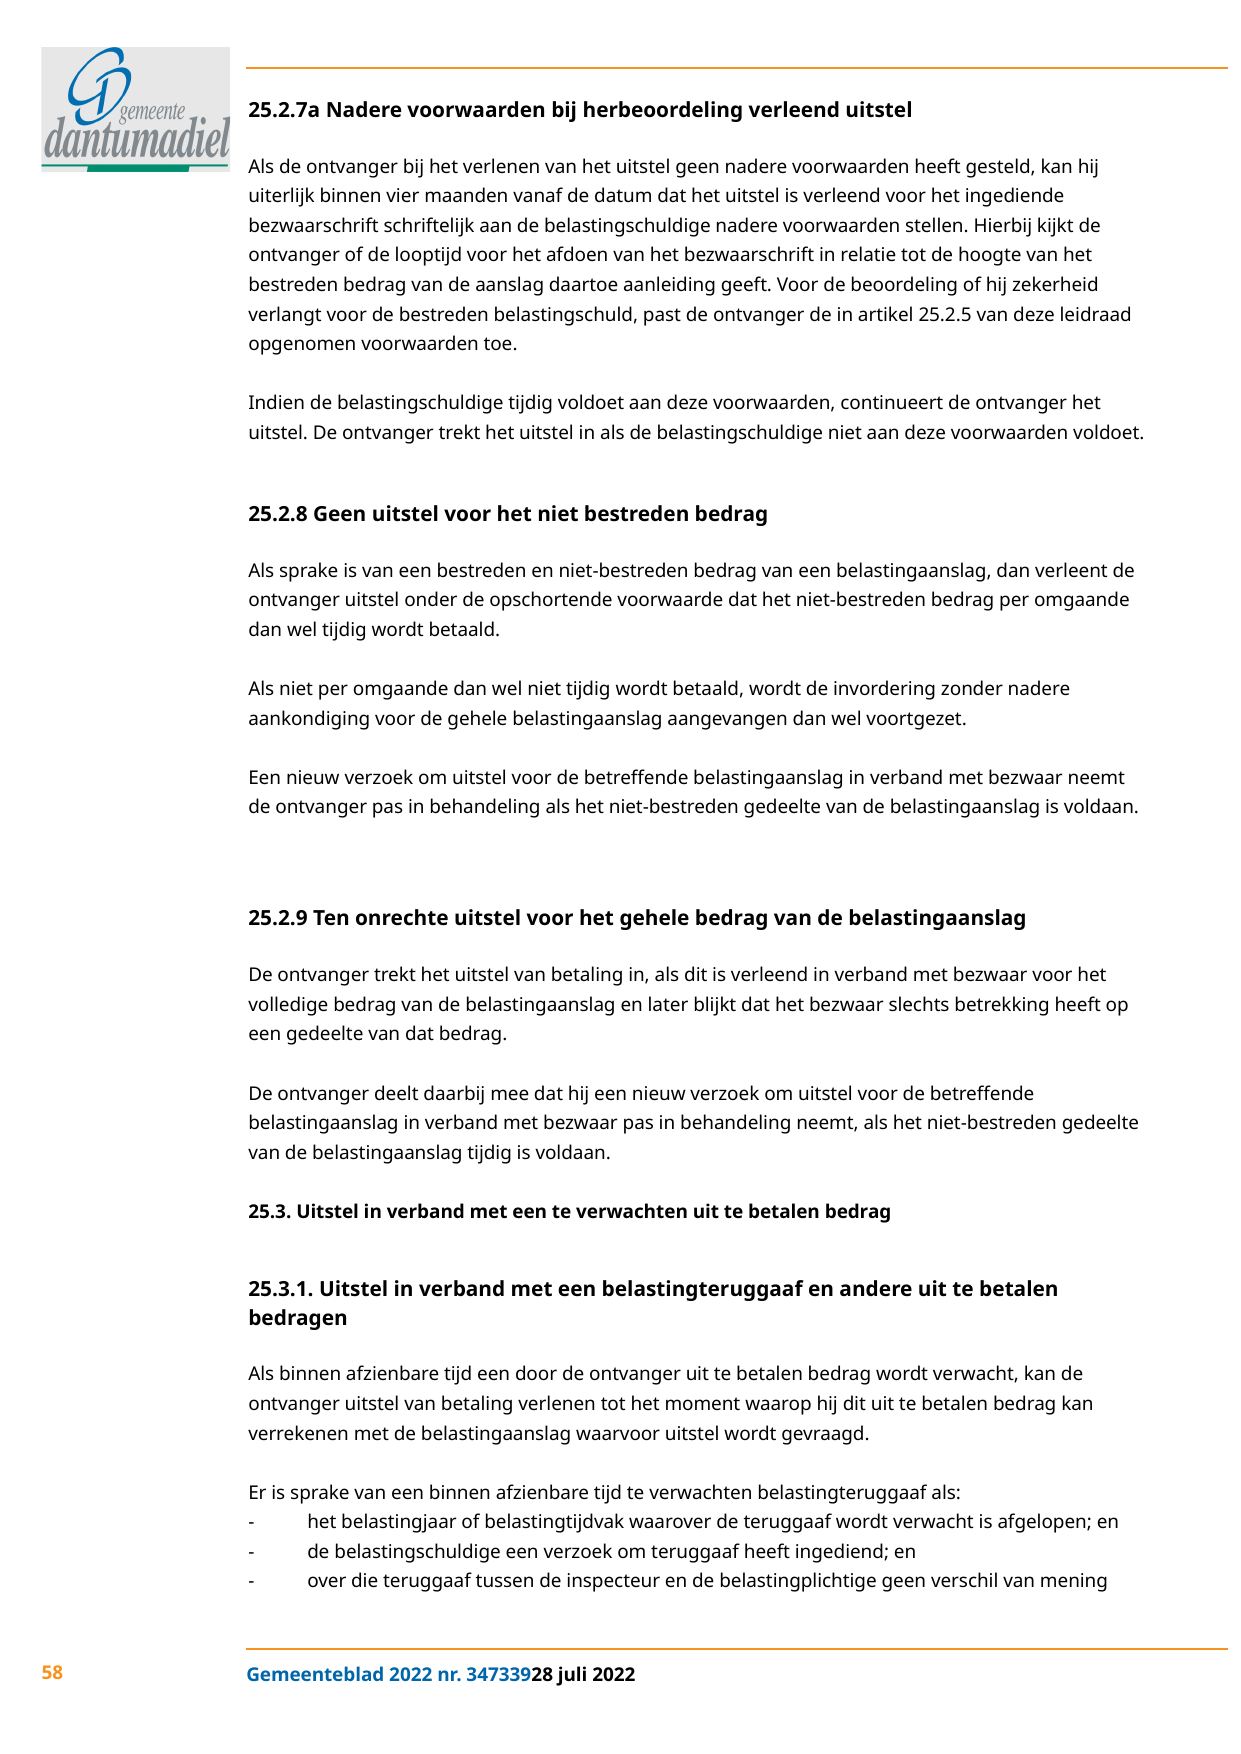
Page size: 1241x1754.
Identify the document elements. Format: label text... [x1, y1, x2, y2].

text 25.3. Uitstel in verband met een te verwachten uit te betalen bedrag [248, 1198, 1152, 1224]
text Indien de belastingschuldige tijdig voldoet aan deze voorwaarden, continueert de ontvanger het uitstel. De ontvanger trekt het uitstel in als de belastingschuldige niet aan deze voorwaarden voldoet. [248, 389, 1152, 445]
text 25.3.1. Uitstel in verband met een belastingteruggaaf en andere uit te betalen bedragen [248, 1274, 1152, 1331]
list over die teruggaaf tussen de inspecteur en de belastingplichtige geen verschil van mening [248, 1568, 1152, 1593]
text Er is sprake van een binnen afzienbare tijd te verwachten belastingteruggaaf als: [248, 1479, 1152, 1505]
text Als niet per omgaande dan wel niet tijdig wordt betaald, wordt de invordering zonder nadere aankondiging voor de gehele belastingaanslag aangevangen dan wel voortgezet. [248, 675, 1152, 731]
text 25.2.8 Geen uitstel voor het niet bestreden bedrag [248, 499, 1152, 527]
text Als sprake is van een bestreden en niet-bestreden bedrag van een belastingaanslag, dan verleent de ontvanger uitstel onder de opschortende voorwaarde dat het niet-bestreden bedrag per omgaande dan wel tijdig wordt betaald. [248, 557, 1152, 642]
text 25.2.7a Nadere voorwaarden bij herbeoordeling verleend uitstel [248, 95, 1152, 123]
text Als de ontvanger bij het verlenen van het uitstel geen nadere voorwaarden heeft gesteld, kan hij uiterlijk binnen vier maanden vanaf de datum dat het uitstel is verleend voor het ingediende bezwaarschrift schriftelijk aan de belastingschuldige nadere voorwaarden stellen. Hierbij kijkt de ontvanger of de looptijd voor het afdoen van het bezwaarschrift in relatie tot de hoogte van het bestreden bedrag van de aanslag daartoe aanleiding geeft. Voor de beoordeling of hij zekerheid verlangt voor de bestreden belastingschuld, past de ontvanger de in artikel 25.2.5 van deze leidraad opgenomen voorwaarden toe. [248, 153, 1152, 356]
text Als binnen afzienbare tijd een door de ontvanger uit te betalen bedrag wordt verwacht, kan de ontvanger uitstel van betaling verlenen tot het moment waarop hij dit uit te betalen bedrag kan verrekenen met de belastingaanslag waarvoor uitstel wordt gevraagd. [248, 1361, 1152, 1446]
text 25.2.9 Ten onrechte uitstel voor het gehele bedrag van de belastingaanslag [248, 903, 1152, 932]
text Een nieuw verzoek om uitstel voor de betreffende belastingaanslag in verband met bezwaar neemt de ontvanger pas in behandeling als het niet-bestreden gedeelte van de belastingaanslag is voldaan. [248, 764, 1152, 819]
list de belastingschuldige een verzoek om teruggaaf heeft ingediend; en [248, 1538, 1152, 1564]
list het belastingjaar of belastingtijdvak waarover de teruggaaf wordt verwacht is afgelopen; en [248, 1508, 1152, 1534]
text De ontvanger trekt het uitstel van betaling in, als dit is verleend in verband met bezwaar voor het volledige bedrag van de belastingaanslag en later blijkt dat het bezwaar slechts betrekking heeft op een gedeelte van dat bedrag. [248, 961, 1152, 1046]
picture [41, 47, 231, 172]
text De ontvanger deelt daarbij mee dat hij een nieuw verzoek om uitstel voor de betreffende belastingaanslag in verband met bezwaar pas in behandeling neemt, als het niet-bestreden gedeelte van de belastingaanslag tijdig is voldaan. [248, 1080, 1152, 1164]
